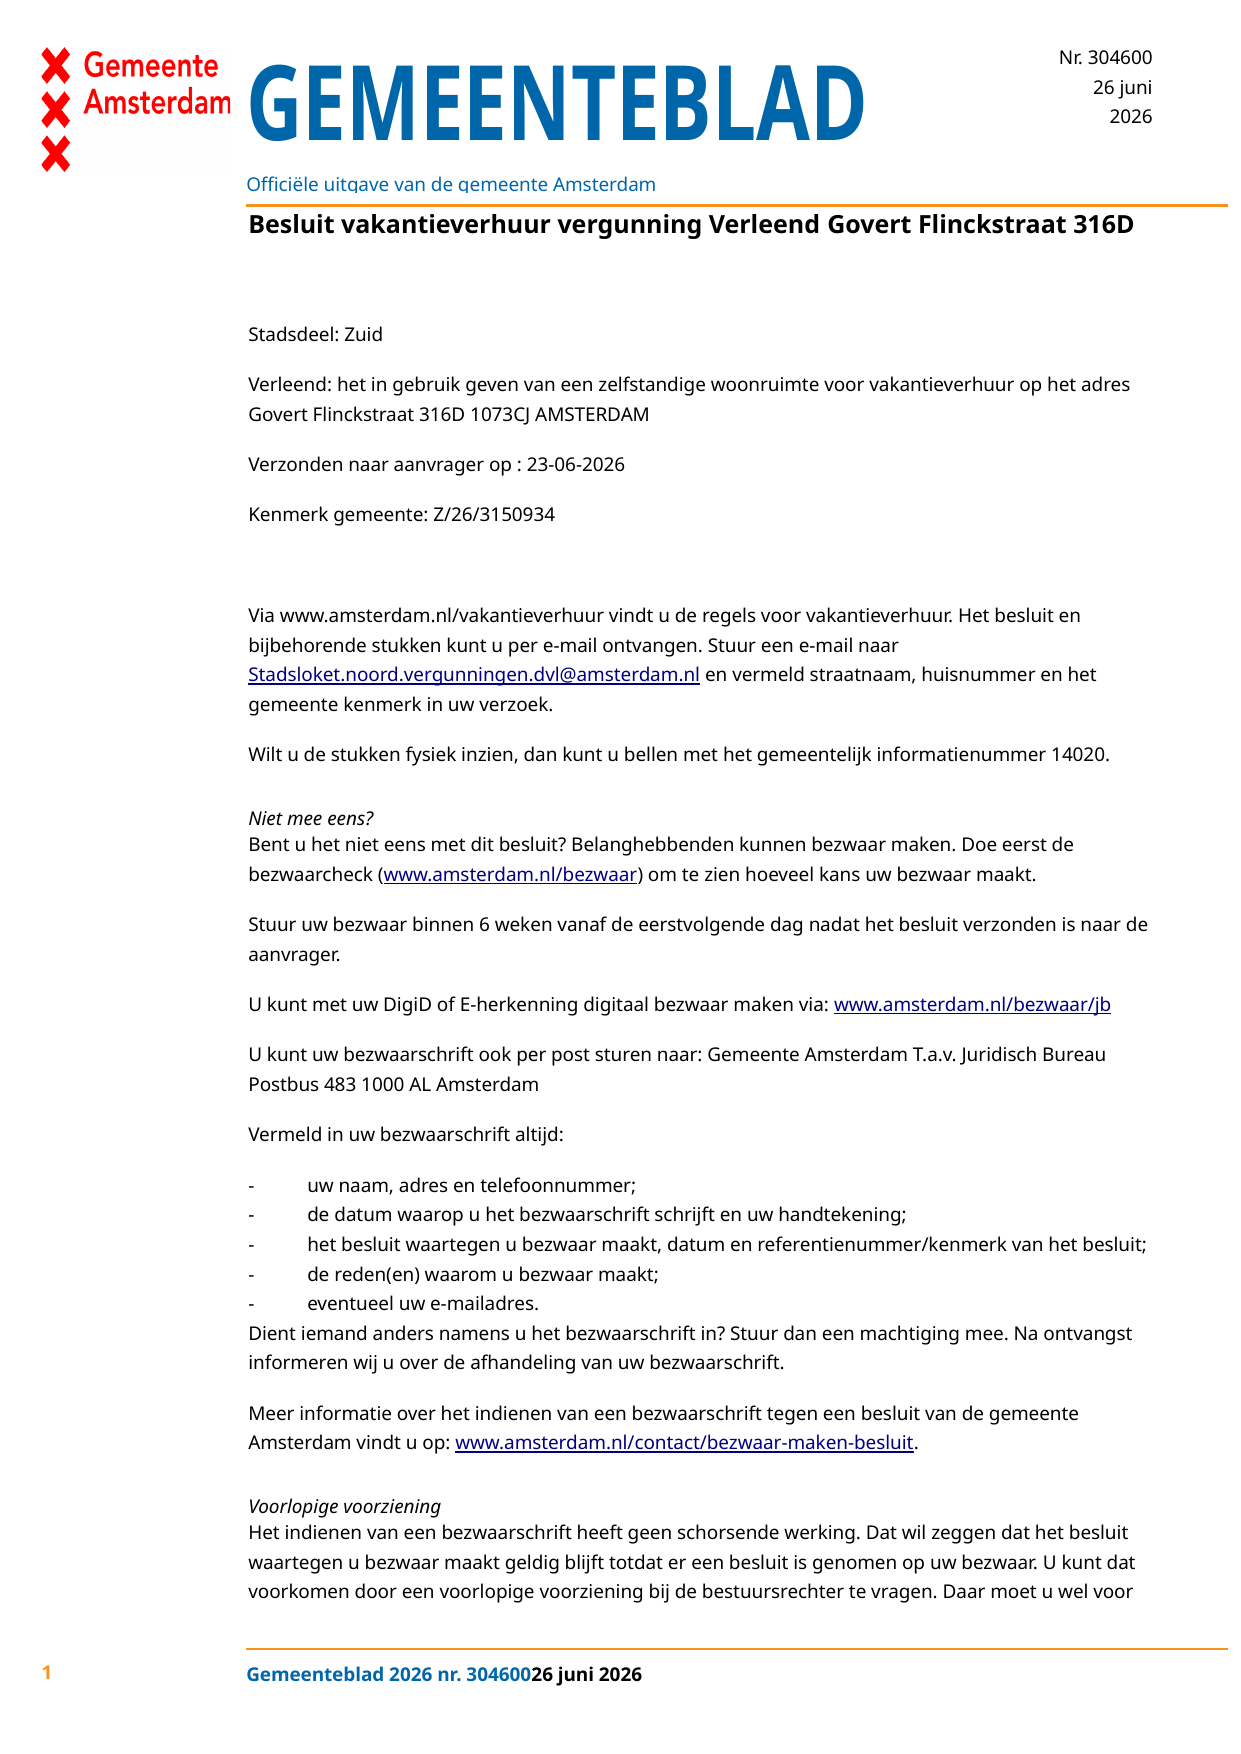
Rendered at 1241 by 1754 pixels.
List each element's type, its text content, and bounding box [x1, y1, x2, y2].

text U kunt met uw DigiD of E-herkenning digitaal bezwaar maken via: www.amsterdam.nl/bezwaar/jb [248, 991, 1152, 1017]
list de datum waarop u het bezwaarschrift schrijft en uw handtekening; [248, 1202, 1152, 1227]
text Vermeld in uw bezwaarschrift altijd: [248, 1122, 1152, 1147]
text Kenmerk gemeente: Z/26/3150934 [248, 502, 1152, 527]
list eventueel uw e-mailadres. [248, 1290, 1152, 1316]
text Dient iemand anders namens u het bezwaarschrift in? Stuur dan een machtiging mee. Na ontvangst informeren wij u over de afhandeling van uw bezwaarschrift. [248, 1320, 1152, 1375]
list de reden(en) waarom u bezwaar maakt; [248, 1261, 1152, 1287]
text Besluit vakantieverhuur vergunning Verleend Govert Flinckstraat 316D [248, 207, 1152, 241]
text U kunt uw bezwaarschrift ook per post sturen naar: Gemeente Amsterdam T.a.v. Juridisch Bureau Postbus 483 1000 AL Amsterdam [248, 1042, 1152, 1097]
text Bent u het niet eens met dit besluit? Belanghebbenden kunnen bezwaar maken. Doe eerst de bezwaarcheck (www.amsterdam.nl/bezwaar) om te zien hoeveel kans uw bezwaar maakt. [248, 831, 1152, 887]
text Via www.amsterdam.nl/vakantieverhuur vindt u de regels voor vakantieverhuur. Het besluit en bijbehorende stukken kunt u per e-mail ontvangen. Stuur een e-mail naar Stadsloket.noord.vergunningen.dvl@amsterdam.nl en vermeld straatnaam, huisnummer en het gemeente kenmerk in uw verzoek. [248, 602, 1152, 717]
picture [41, 47, 231, 172]
text Meer informatie over het indienen van een bezwaarschrift tegen een besluit van de gemeente Amsterdam vindt u op: www.amsterdam.nl/contact/bezwaar-maken-besluit. [248, 1400, 1152, 1455]
text Niet mee eens? [248, 806, 1152, 831]
text Stuur uw bezwaar binnen 6 weken vanaf de eerstvolgende dag nadat het besluit verzonden is naar de aanvrager. [248, 911, 1152, 967]
text Voorlopige voorziening [248, 1493, 1152, 1519]
text Wilt u de stukken fysiek inzien, dan kunt u bellen met het gemeentelijk informatienummer 14020. [248, 742, 1152, 767]
text Verleend: het in gebruik geven van een zelfstandige woonruimte voor vakantieverhuur op het adres Govert Flinckstraat 316D 1073CJ AMSTERDAM [248, 371, 1152, 426]
text Stadsdeel: Zuid [248, 321, 1152, 346]
list het besluit waartegen u bezwaar maakt, datum en referentienummer/kenmerk van het besluit; [248, 1231, 1152, 1257]
list uw naam, adres en telefoonnummer; [248, 1172, 1152, 1198]
text Verzonden naar aanvrager op : 23-06-2026 [248, 451, 1152, 477]
text Het indienen van een bezwaarschrift heeft geen schorsende werking. Dat wil zeggen dat het besluit waartegen u bezwaar maakt geldig blijft totdat er een besluit is genomen op uw bezwaar. U kunt dat voorkomen door een voorlopige voorziening bij de bestuursrechter te vragen. Daar moet u wel voor [248, 1519, 1152, 1604]
